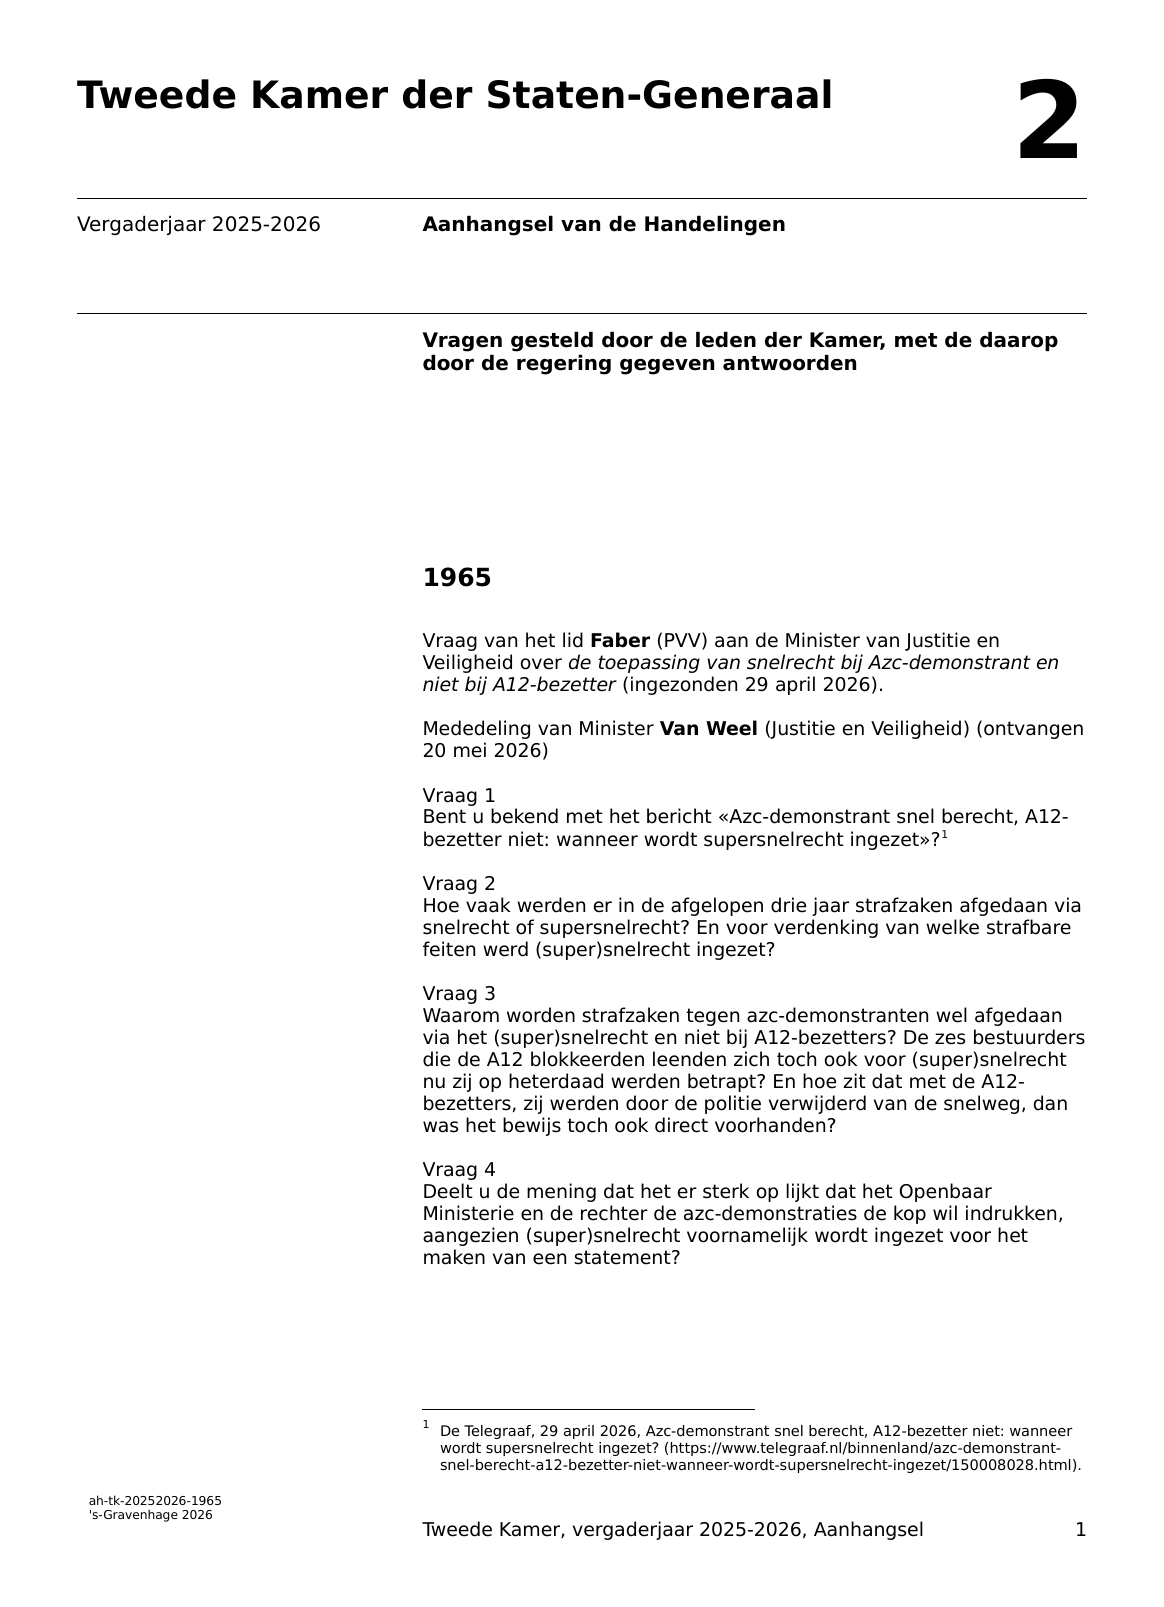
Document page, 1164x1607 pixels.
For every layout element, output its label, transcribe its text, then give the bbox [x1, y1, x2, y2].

table_header 2 [886, 59, 1087, 198]
text Vraag 3 [422, 983, 1087, 1005]
text Mededeling van Minister Van Weel (Justitie en Veiligheid) (ontvangen 20 mei 2026) [422, 718, 1087, 762]
text 1965 [422, 563, 1087, 592]
text Bent u bekend met het bericht «Azc-demonstrant snel berecht, A12-bezetter niet: wanneer wordt supersnelrecht ingezet»? [422, 806, 1087, 850]
text Vraag 4 [422, 1159, 1087, 1181]
text Hoe vaak werden er in de afgelopen drie jaar strafzaken afgedaan via snelrecht of supersnelrecht? En voor verdenking van welke strafbare feiten werd (super)snelrecht ingezet? [422, 894, 1087, 961]
text Vraag van het lid Faber (PVV) aan de Minister van Justitie en Veiligheid over de toepassing van snelrecht bij Azc-demonstrant en niet bij A12-bezetter (ingezonden 29 april 2026). [422, 630, 1087, 696]
table_cell Vragen gesteld door de leden der Kamer, met de daarop door de regering gegeven antwoorden [422, 314, 1087, 375]
text Vraag 1 [422, 784, 1087, 806]
text De Telegraaf, 29 april 2026, Azc-demonstrant snel berecht, A12-bezetter niet: wanneer wordt supersnelrecht ingezet? (https://www.telegraaf.nl/binnenland/azc-demonstrant-snel-berecht-a12-bezetter-niet-wanneer-wordt-supersnelrecht-ingezet/150008028.html). [422, 1418, 1087, 1474]
table_header Tweede Kamer der Staten-Generaal [77, 59, 886, 198]
table_cell [77, 314, 422, 375]
text ah-tk-20252026-1965 [88, 1494, 323, 1508]
text Deelt u de mening dat het er sterk op lijkt dat het Openbaar Ministerie en de rechter de azc-demonstraties de kop wil indrukken, aangezien (super)snelrecht voornamelijk wordt ingezet voor het maken van een statement? [422, 1181, 1087, 1269]
text Waarom worden strafzaken tegen azc-demonstranten wel afgedaan via het (super)snelrecht en niet bij A12-bezetters? De zes bestuurders die de A12 blokkeerden leenden zich toch ook voor (super)snelrecht nu zij op heterdaad werden betrapt? En hoe zit dat met de A12-bezetters, zij werden door de politie verwijderd van de snelweg, dan was het bewijs toch ook direct voorhanden? [422, 1005, 1087, 1137]
text 's-Gravenhage 2026 [88, 1508, 323, 1522]
table_cell Vergaderjaar 2025-2026 [77, 199, 422, 313]
text Vraag 2 [422, 873, 1087, 894]
table_cell Aanhangsel van de Handelingen [422, 199, 1087, 313]
